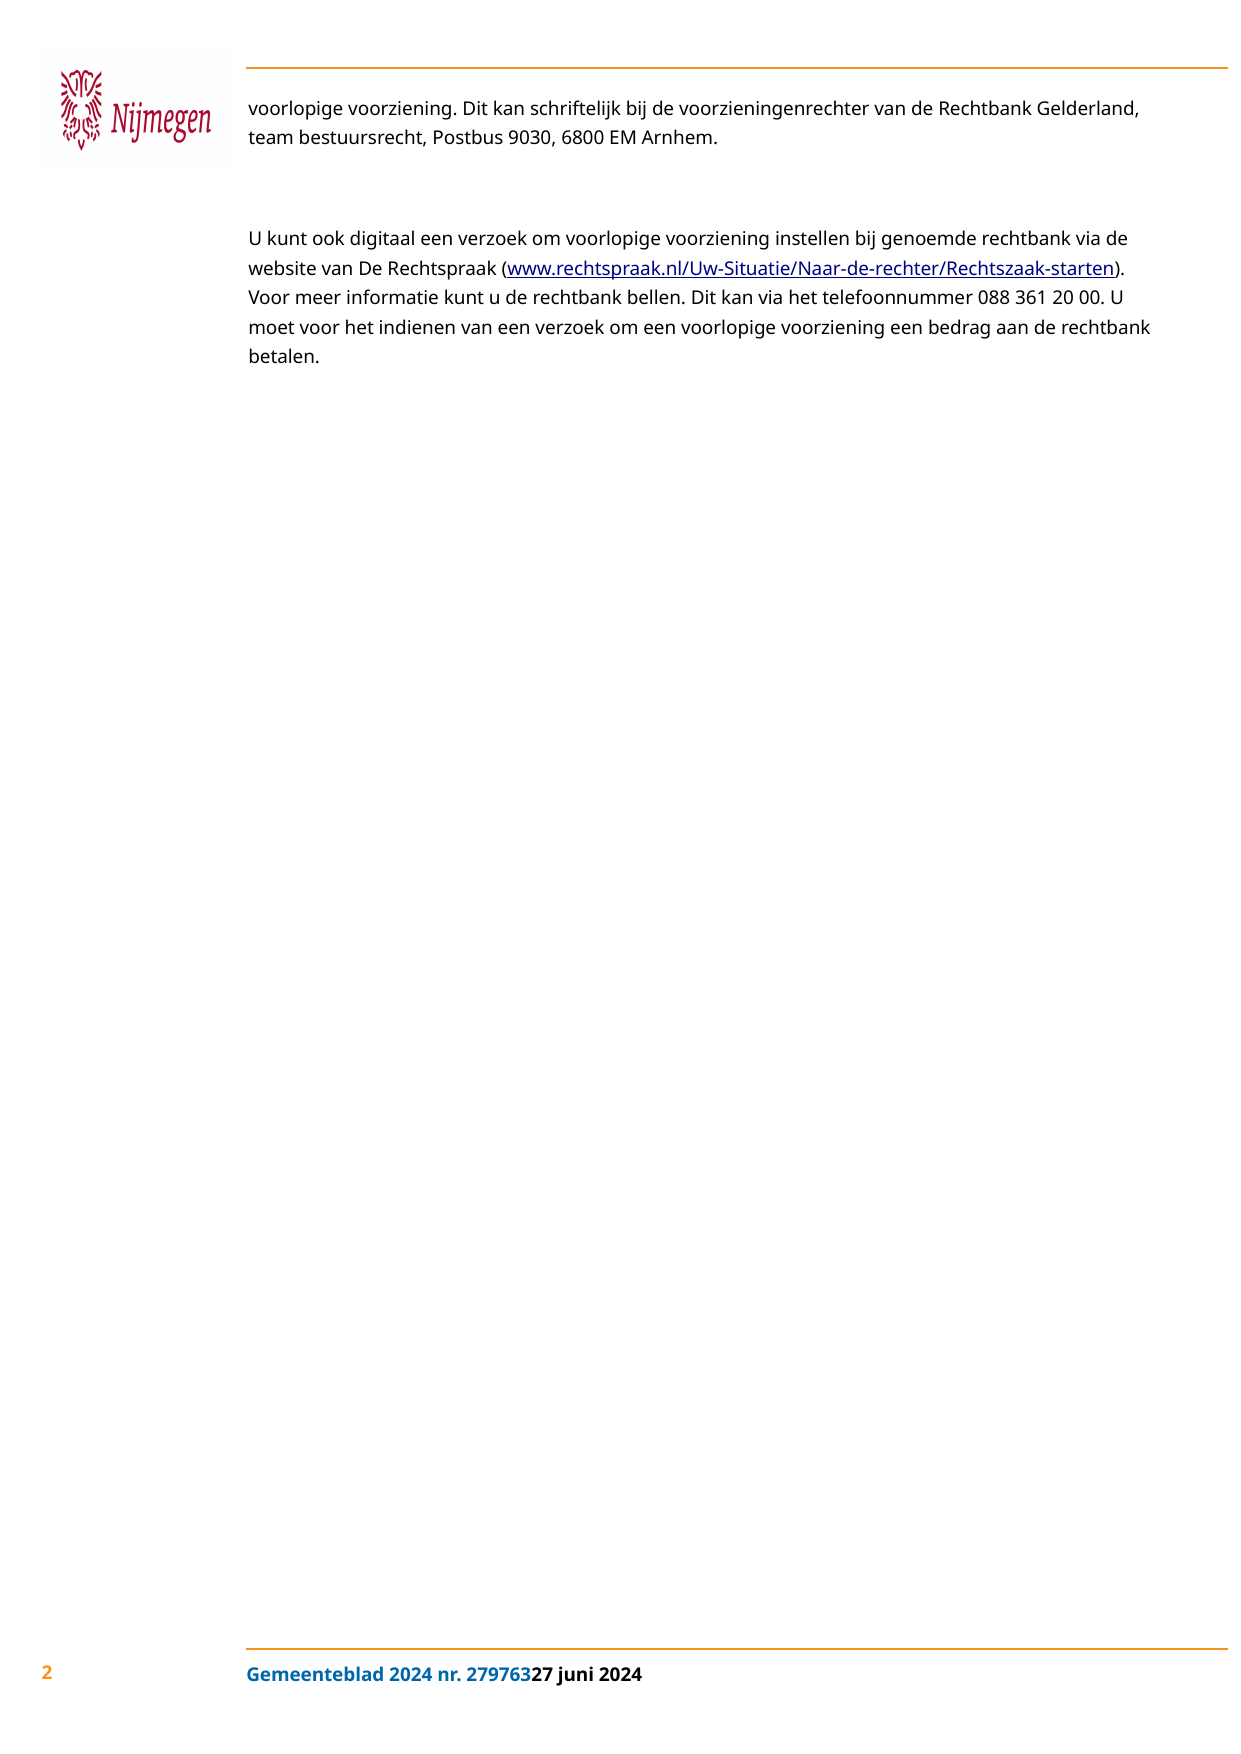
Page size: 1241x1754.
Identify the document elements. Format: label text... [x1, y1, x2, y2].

text U kunt ook digitaal een verzoek om voorlopige voorziening instellen bij genoemde rechtbank via de website van De Rechtspraak (www.rechtspraak.nl/Uw-Situatie/Naar-de-rechter/Rechtszaak-starten). Voor meer informatie kunt u de rechtbank bellen. Dit kan via het telefoonnummer 088 361 20 00. U moet voor het indienen van een verzoek om een voorlopige voorziening een bedrag aan de rechtbank betalen. [248, 225, 1152, 369]
text voorlopige voorziening. Dit kan schriftelijk bij de voorzieningenrechter van de Rechtbank Gelderland, team bestuursrecht, Postbus 9030, 6800 EM Arnhem. [248, 95, 1152, 150]
picture [41, 47, 231, 172]
